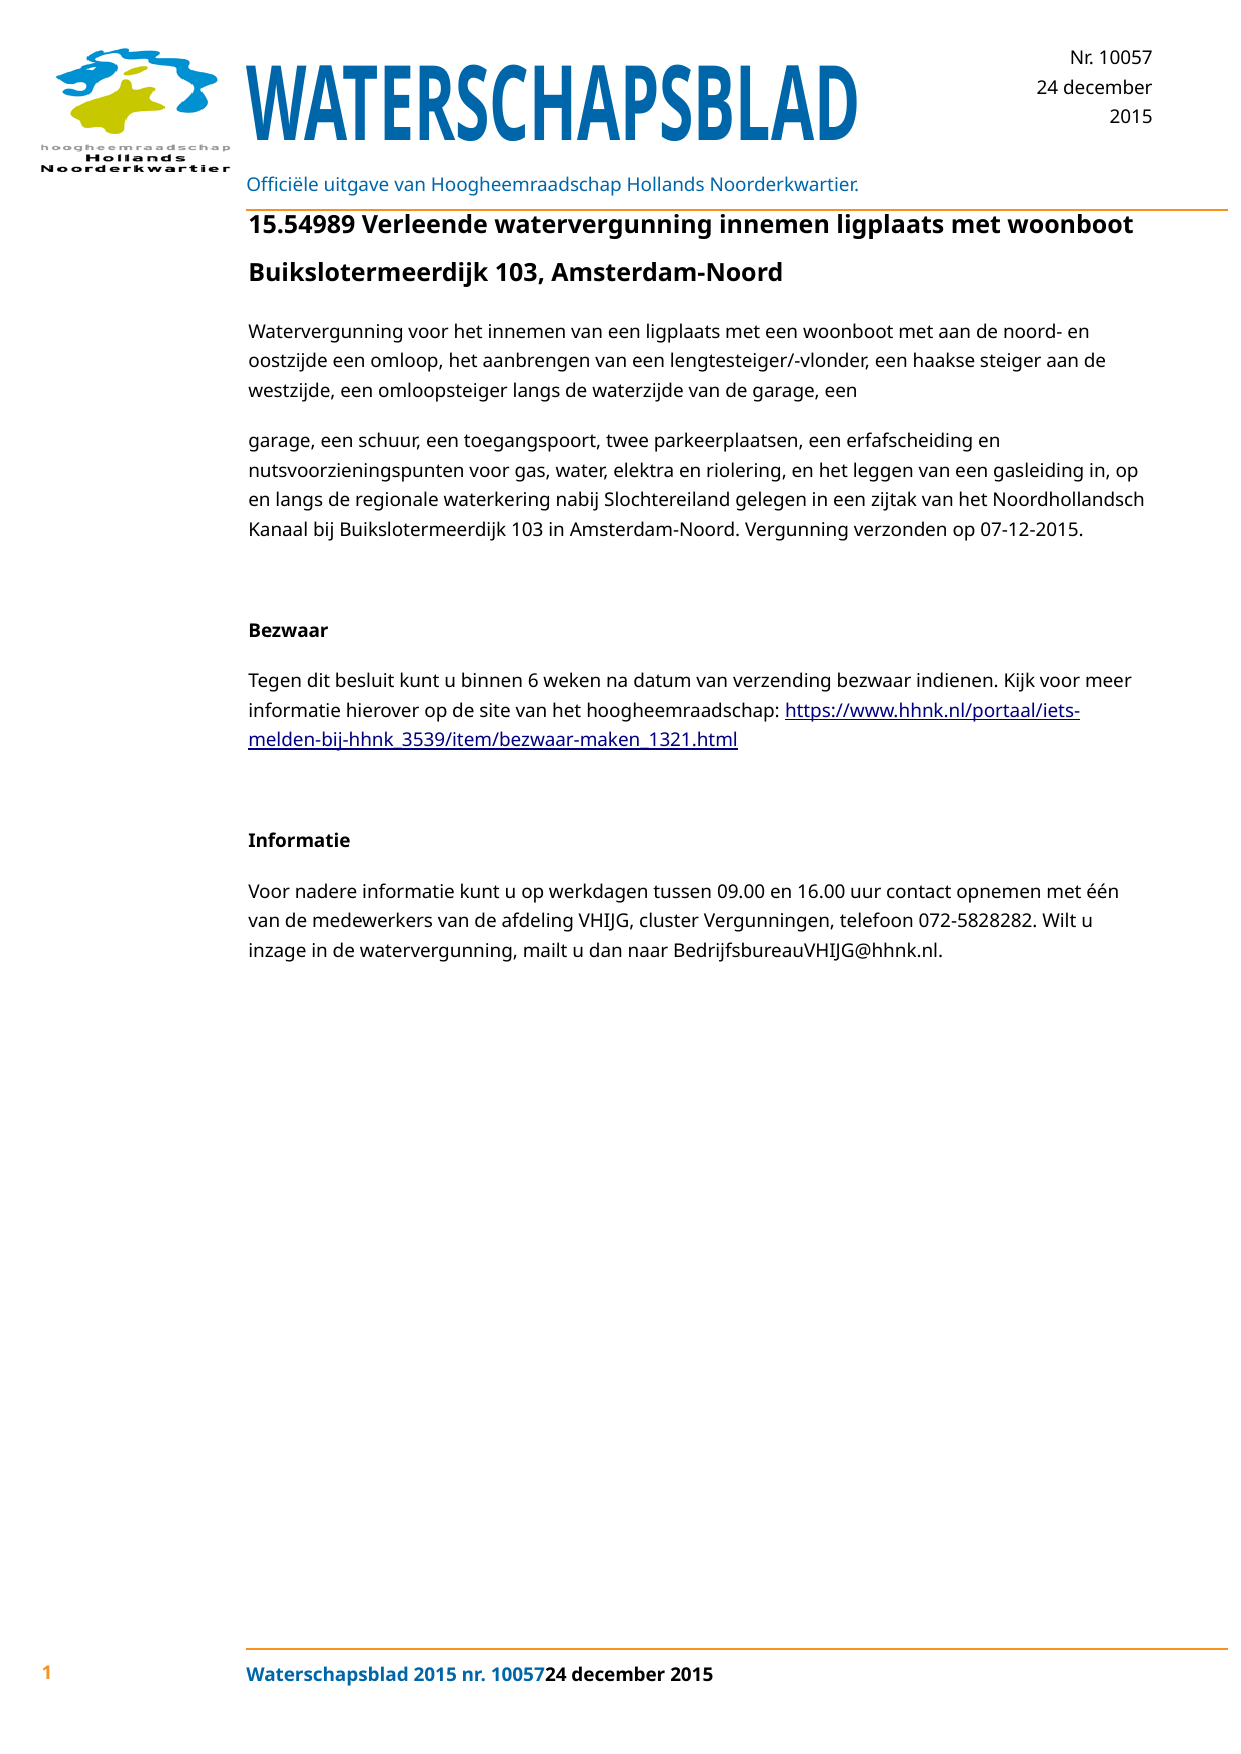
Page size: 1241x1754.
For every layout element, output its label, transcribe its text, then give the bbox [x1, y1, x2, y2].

text 15.54989 Verleende watervergunning innemen ligplaats met woonboot Buikslotermeerdijk 103, Amsterdam-Noord [248, 211, 1152, 288]
text Informatie [248, 827, 1152, 853]
text Watervergunning voor het innemen van een ligplaats met een woonboot met aan de noord- en oostzijde een omloop, het aanbrengen van een lengtesteiger/-vlonder, een haakse steiger aan de westzijde, een omloopsteiger langs de waterzijde van de garage, een [248, 318, 1152, 403]
text Tegen dit besluit kunt u binnen 6 weken na datum van verzending bezwaar indienen. Kijk voor meer informatie hierover op de site van het hoogheemraadschap: https://www.hhnk.nl/portaal/iets-melden-bij-hhnk_3539/item/bezwaar-maken_1321.html [248, 667, 1152, 752]
text garage, een schuur, een toegangspoort, twee parkeerplaatsen, een erfafscheiding en nutsvoorzieningspunten voor gas, water, elektra en riolering, en het leggen van een gasleiding in, op en langs de regionale waterkering nabij Slochtereiland gelegen in een zijtak van het Noordhollandsch Kanaal bij Buikslotermeerdijk 103 in Amsterdam-Noord. Vergunning verzonden op 07-12-2015. [248, 427, 1152, 542]
picture [41, 47, 231, 172]
text Bezwaar [248, 617, 1152, 643]
text Voor nadere informatie kunt u op werkdagen tussen 09.00 en 16.00 uur contact opnemen met één van de medewerkers van de afdeling VHIJG, cluster Vergunningen, telefoon 072-5828282. Wilt u inzage in de watervergunning, mailt u dan naar BedrijfsbureauVHIJG@hhnk.nl. [248, 878, 1152, 963]
